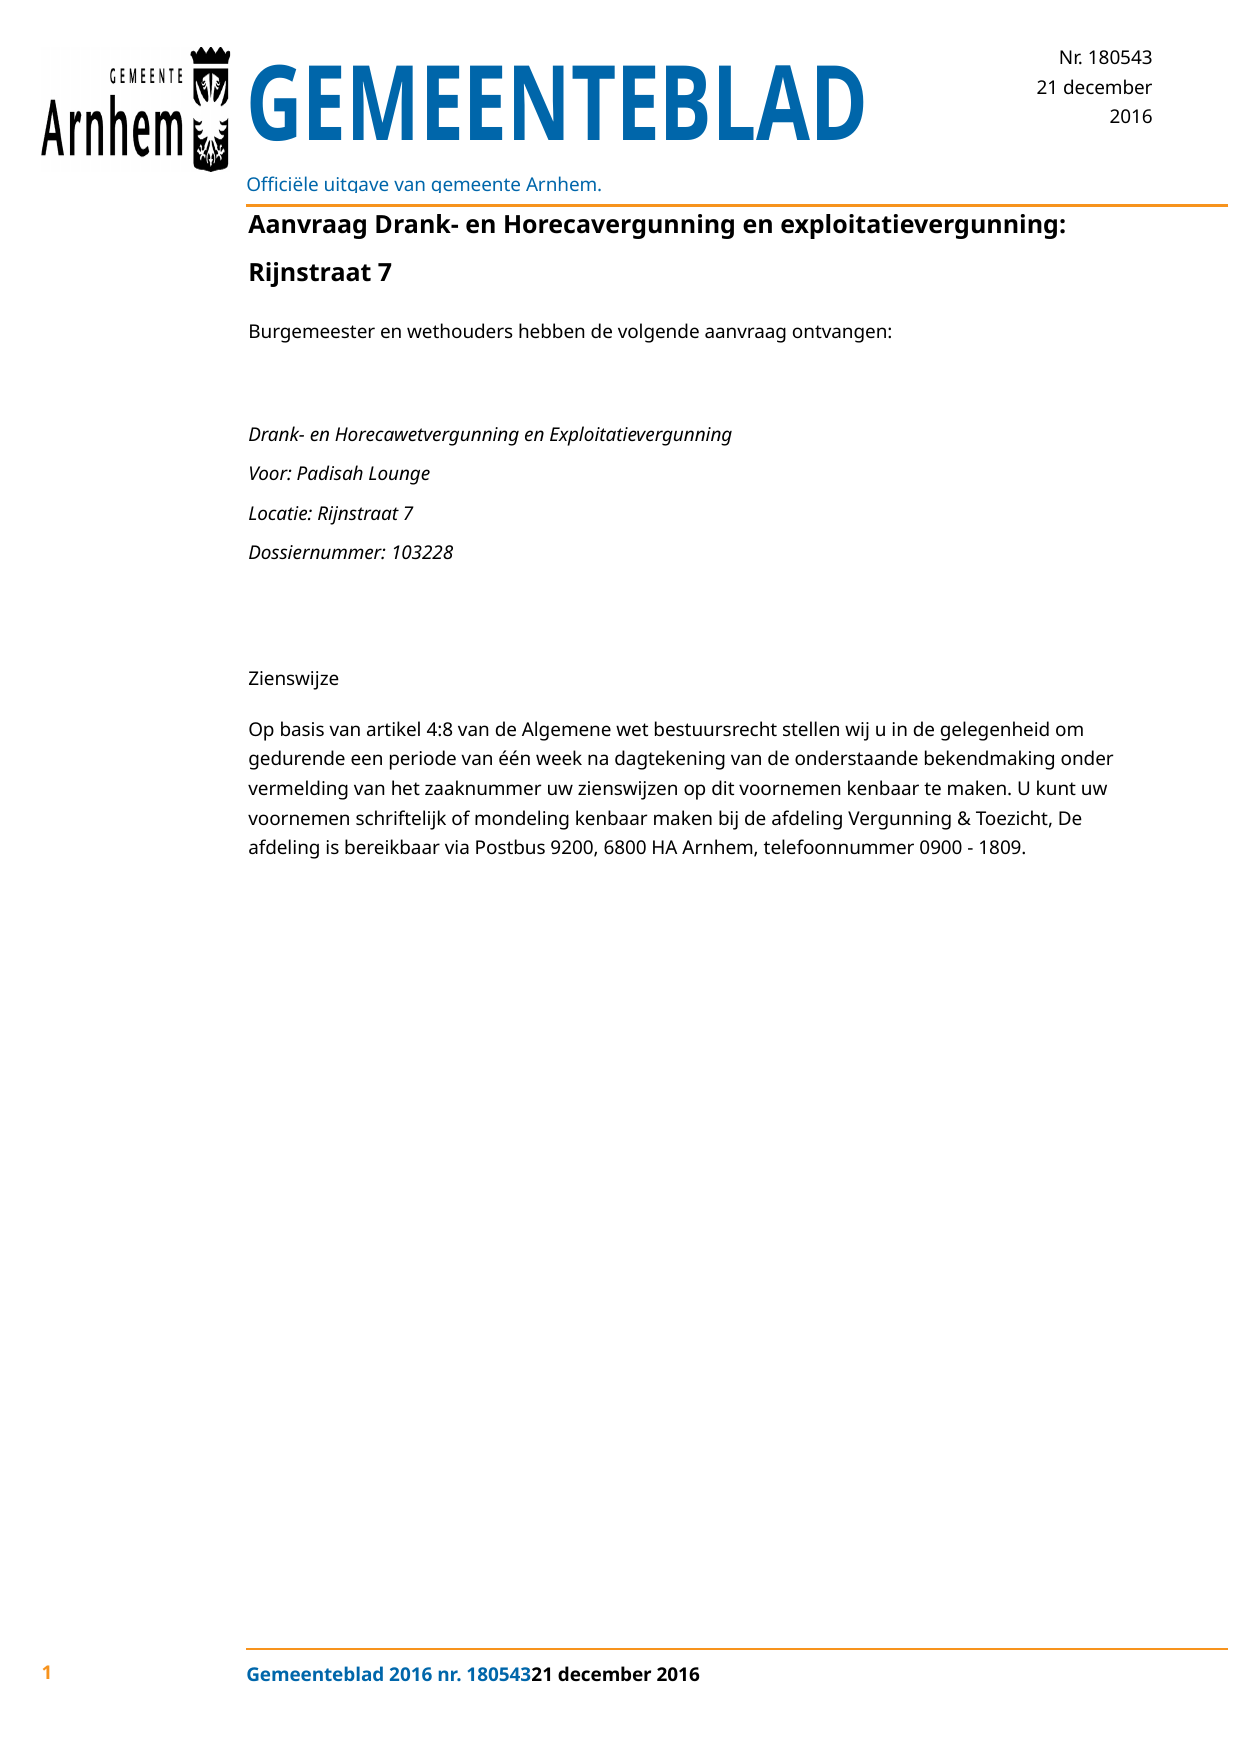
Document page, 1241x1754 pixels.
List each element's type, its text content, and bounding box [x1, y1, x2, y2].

text Aanvraag Drank- en Horecavergunning en exploitatievergunning: Rijnstraat 7 [248, 207, 1152, 288]
picture [41, 47, 231, 172]
text Voor: Padisah Lounge [248, 460, 1152, 486]
text Zienswijze [248, 666, 1152, 691]
text Drank- en Horecawetvergunning en Exploitatievergunning [248, 421, 1152, 447]
text Dossiernummer: 103228 [248, 539, 1152, 565]
text Locatie: Rijnstraat 7 [248, 500, 1152, 525]
text Op basis van artikel 4:8 van de Algemene wet bestuursrecht stellen wij u in de gelegenheid om gedurende een periode van één week na dagtekening van de onderstaande bekendmaking onder vermelding van het zaaknummer uw zienswijzen op dit voornemen kenbaar te maken. U kunt uw voornemen schriftelijk of mondeling kenbaar maken bij de afdeling Vergunning & Toezicht, De afdeling is bereikbaar via Postbus 9200, 6800 HA Arnhem, telefoonnummer 0900 - 1809. [248, 716, 1152, 860]
text Burgemeester en wethouders hebben de volgende aanvraag ontvangen: [248, 318, 1152, 344]
